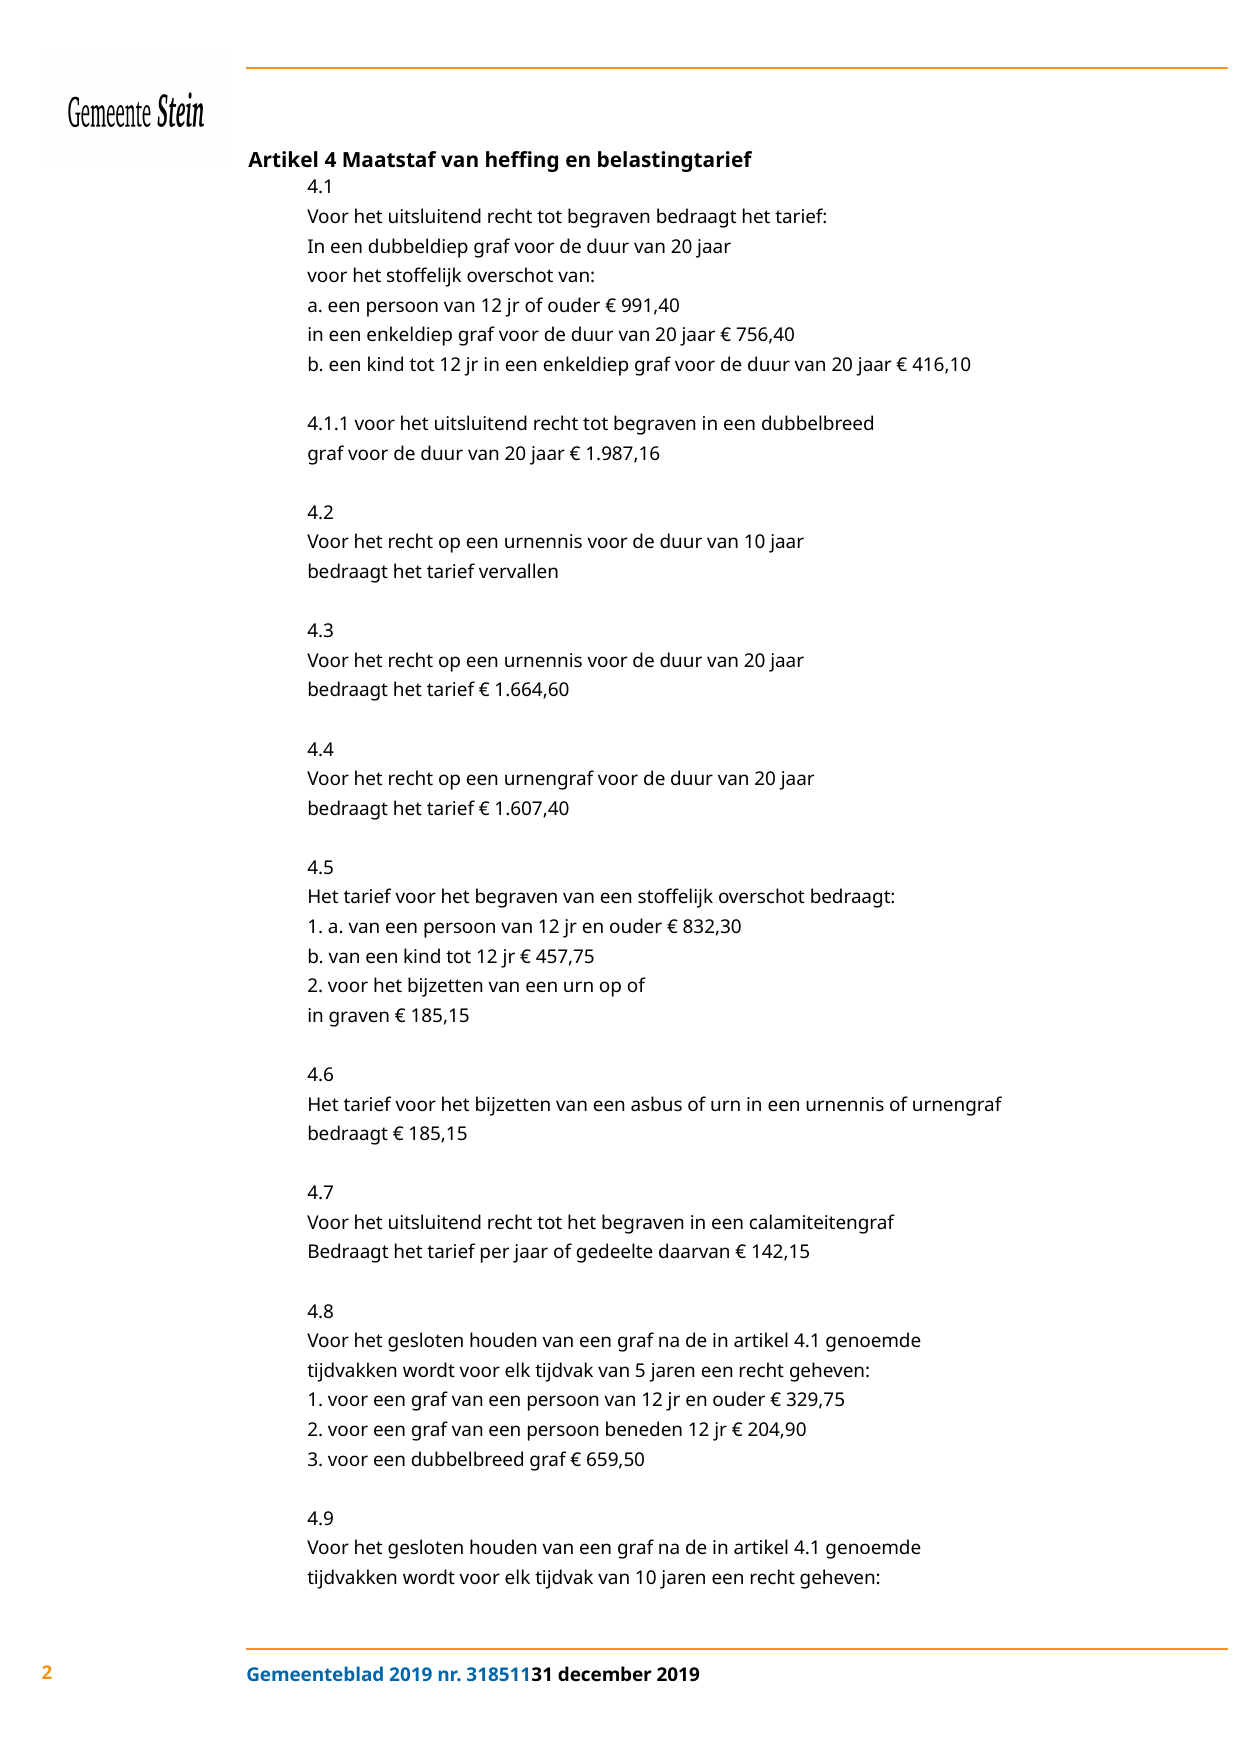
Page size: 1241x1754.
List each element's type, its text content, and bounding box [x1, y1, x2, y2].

list tijdvakken wordt voor elk tijdvak van 10 jaren een recht geheven: [248, 1564, 1152, 1590]
picture [41, 47, 231, 172]
list bedraagt het tarief € 1.607,40 [248, 795, 1152, 821]
list 4.5 [248, 854, 1152, 880]
list Voor het gesloten houden van een graf na de in artikel 4.1 genoemde [248, 1534, 1152, 1560]
list 2. voor het bijzetten van een urn op of [248, 972, 1152, 998]
list Voor het recht op een urnennis voor de duur van 10 jaar [248, 529, 1152, 554]
list 2. voor een graf van een persoon beneden 12 jr € 204,90 [248, 1416, 1152, 1442]
list 1. voor een graf van een persoon van 12 jr en ouder € 329,75 [248, 1387, 1152, 1412]
list a. een persoon van 12 jr of ouder € 991,40 [248, 292, 1152, 318]
list bedraagt het tarief vervallen [248, 558, 1152, 584]
list 4.4 [248, 736, 1152, 761]
list 4.9 [248, 1505, 1152, 1531]
list in een enkeldiep graf voor de duur van 20 jaar € 756,40 [248, 322, 1152, 347]
list 4.1 [248, 174, 1152, 199]
list In een dubbeldiep graf voor de duur van 20 jaar [248, 233, 1152, 258]
list Voor het recht op een urnennis voor de duur van 20 jaar [248, 647, 1152, 673]
list Het tarief voor het bijzetten van een asbus of urn in een urnennis of urnengraf [248, 1091, 1152, 1116]
list 4.1.1 voor het uitsluitend recht tot begraven in een dubbelbreed [248, 410, 1152, 436]
list Voor het uitsluitend recht tot begraven bedraagt het tarief: [248, 203, 1152, 229]
list Voor het recht op een urnengraf voor de duur van 20 jaar [248, 765, 1152, 791]
list graf voor de duur van 20 jaar € 1.987,16 [248, 440, 1152, 466]
list 1. a. van een persoon van 12 jr en ouder € 832,30 [248, 913, 1152, 939]
list bedraagt het tarief € 1.664,60 [248, 677, 1152, 702]
text Artikel 4 Maatstaf van heffing en belastingtarief [248, 145, 1152, 174]
list 4.6 [248, 1061, 1152, 1087]
list 4.3 [248, 617, 1152, 643]
list b. een kind tot 12 jr in een enkeldiep graf voor de duur van 20 jaar € 416,10 [248, 351, 1152, 377]
list Voor het gesloten houden van een graf na de in artikel 4.1 genoemde [248, 1327, 1152, 1353]
list 3. voor een dubbelbreed graf € 659,50 [248, 1446, 1152, 1471]
list Het tarief voor het begraven van een stoffelijk overschot bedraagt: [248, 884, 1152, 909]
list Voor het uitsluitend recht tot het begraven in een calamiteitengraf [248, 1209, 1152, 1235]
list 4.7 [248, 1179, 1152, 1205]
list b. van een kind tot 12 jr € 457,75 [248, 943, 1152, 968]
list bedraagt € 185,15 [248, 1120, 1152, 1146]
list voor het stoffelijk overschot van: [248, 262, 1152, 288]
list Bedraagt het tarief per jaar of gedeelte daarvan € 142,15 [248, 1239, 1152, 1264]
list tijdvakken wordt voor elk tijdvak van 5 jaren een recht geheven: [248, 1357, 1152, 1383]
list 4.2 [248, 499, 1152, 525]
list in graven € 185,15 [248, 1002, 1152, 1028]
list 4.8 [248, 1298, 1152, 1323]
